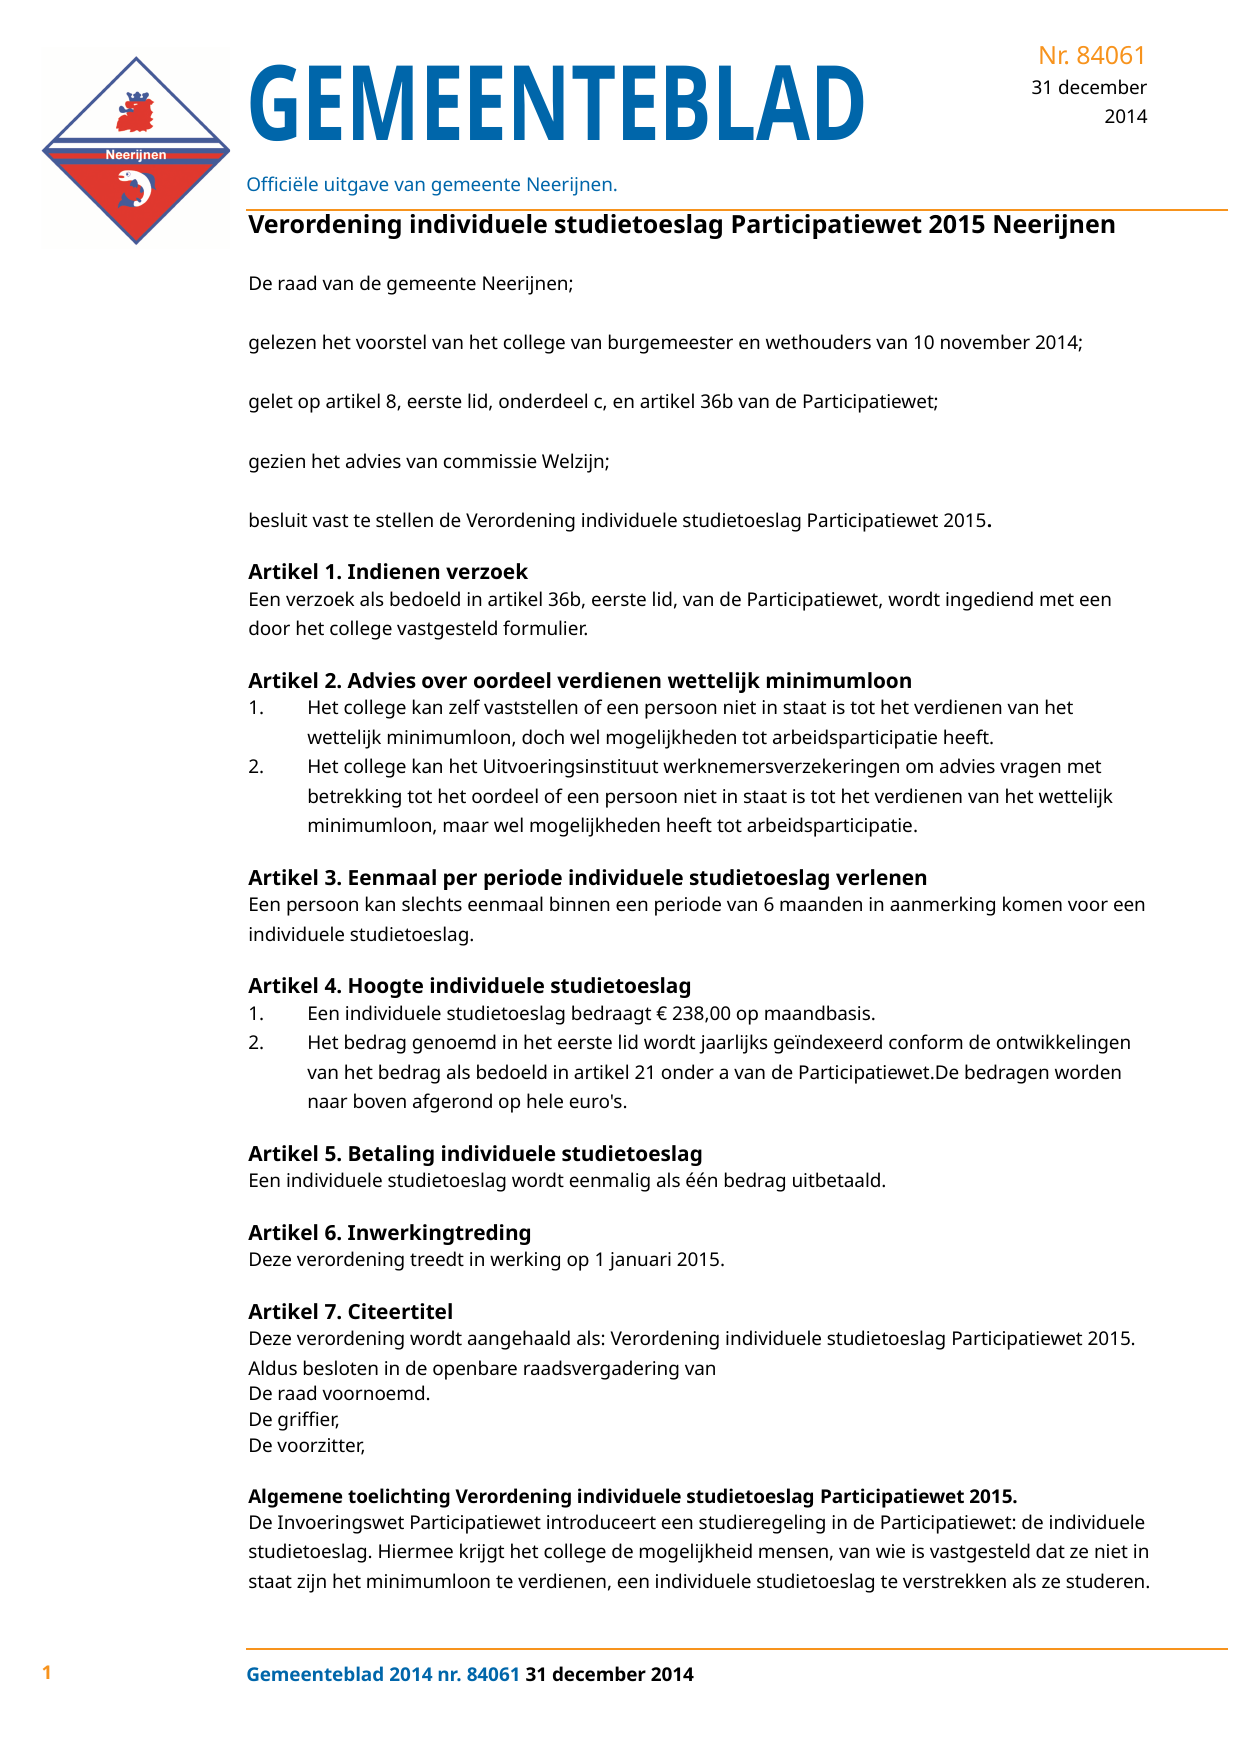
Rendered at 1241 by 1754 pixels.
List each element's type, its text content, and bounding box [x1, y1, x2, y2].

list Een individuele studietoeslag bedraagt € 238,00 op maandbasis. [248, 1000, 1152, 1026]
text Artikel 5. Betaling individuele studietoeslag [248, 1139, 1152, 1167]
text Artikel 2. Advies over oordeel verdienen wettelijk minimumloon [248, 666, 1152, 694]
text Een verzoek als bedoeld in artikel 36b, eerste lid, van de Participatiewet, wordt ingediend met een door het college vastgesteld formulier. [248, 586, 1152, 641]
text besluit vast te stellen de Verordening individuele studietoeslag Participatiewet 2015. [248, 507, 1152, 533]
text Aldus besloten in de openbare raadsvergadering van [248, 1355, 1152, 1381]
text gelezen het voorstel van het college van burgemeester en wethouders van 10 november 2014; [248, 329, 1152, 355]
text Artikel 7. Citeertitel [248, 1297, 1152, 1325]
text Een individuele studietoeslag wordt eenmalig als één bedrag uitbetaald. [248, 1167, 1152, 1193]
picture [41, 47, 231, 249]
text Verordening individuele studietoeslag Participatiewet 2015 Neerijnen [248, 211, 1152, 241]
text De voorzitter, [248, 1432, 1152, 1458]
text gelet op artikel 8, eerste lid, onderdeel c, en artikel 36b van de Participatiewet; [248, 389, 1152, 414]
text De Invoeringswet Participatiewet introduceert een studieregeling in de Participatiewet: de individuele studietoeslag. Hiermee krijgt het college de mogelijkheid mensen, van wie is vastgesteld dat ze niet in staat zijn het minimumloon te verdienen, een individuele studietoeslag te verstrekken als ze studeren. [248, 1509, 1152, 1594]
text Artikel 3. Eenmaal per periode individuele studietoeslag verlenen [248, 863, 1152, 891]
text Een persoon kan slechts eenmaal binnen een periode van 6 maanden in aanmerking komen voor een individuele studietoeslag. [248, 891, 1152, 947]
list Het college kan het Uitvoeringsinstituut werknemersverzekeringen om advies vragen met betrekking tot het oordeel of een persoon niet in staat is tot het verdienen van het wettelijk minimumloon, maar wel mogelijkheden heeft tot arbeidsparticipatie. [248, 753, 1152, 838]
text Deze verordening treedt in werking op 1 januari 2015. [248, 1246, 1152, 1272]
text Deze verordening wordt aangehaald als: Verordening individuele studietoeslag Participatiewet 2015. [248, 1325, 1152, 1351]
text gezien het advies van commissie Welzijn; [248, 448, 1152, 473]
list Het bedrag genoemd in het eerste lid wordt jaarlijks geïndexeerd conform de ontwikkelingen van het bedrag als bedoeld in artikel 21 onder a van de Participatiewet.De bedragen worden naar boven afgerond op hele euro's. [248, 1029, 1152, 1114]
text Algemene toelichting Verordening individuele studietoeslag Participatiewet 2015. [248, 1483, 1152, 1509]
text De griffier, [248, 1406, 1152, 1432]
list Het college kan zelf vaststellen of een persoon niet in staat is tot het verdienen van het wettelijk minimumloon, doch wel mogelijkheden tot arbeidsparticipatie heeft. [248, 694, 1152, 749]
text De raad van de gemeente Neerijnen; [248, 270, 1152, 296]
text Artikel 6. Inwerkingtreding [248, 1218, 1152, 1246]
text Artikel 4. Hoogte individuele studietoeslag [248, 971, 1152, 1000]
text Artikel 1. Indienen verzoek [248, 557, 1152, 586]
text De raad voornoemd. [248, 1381, 1152, 1406]
